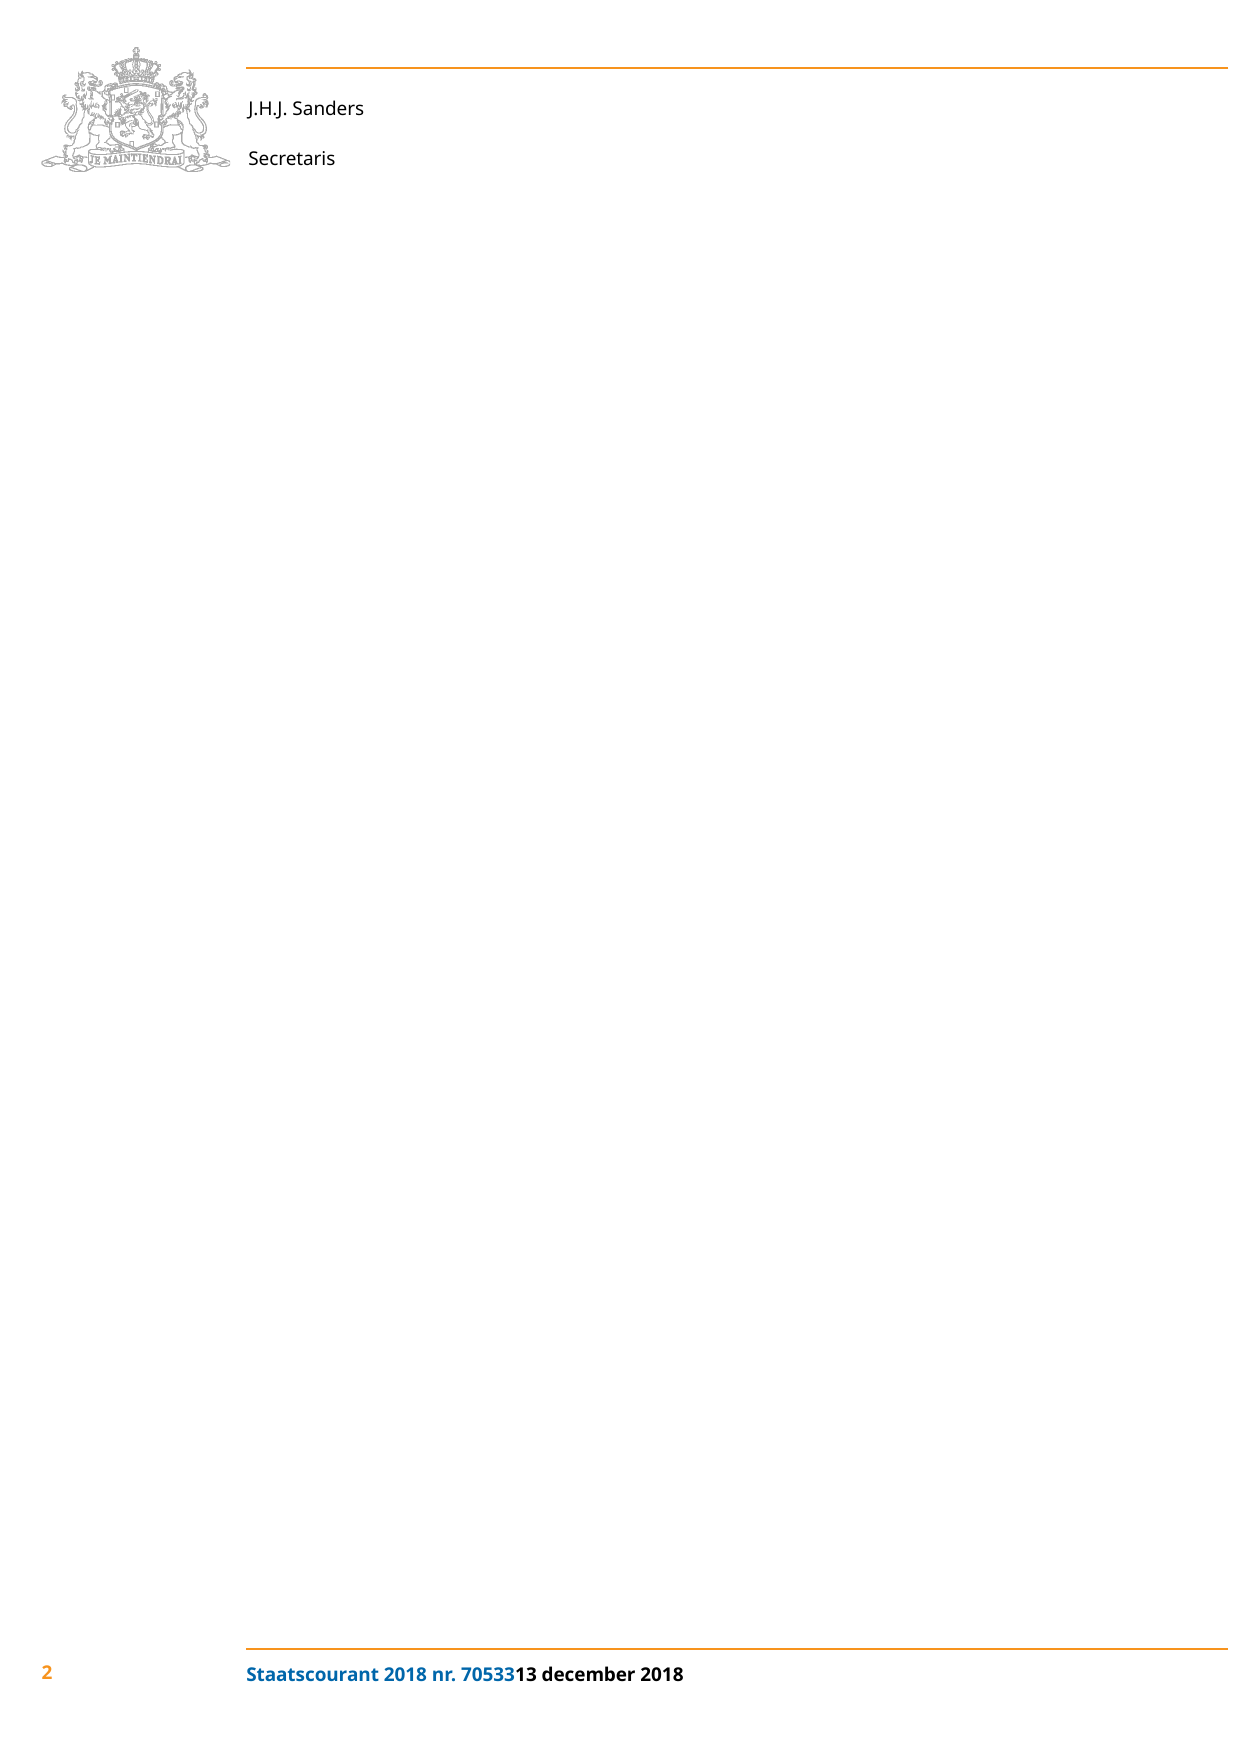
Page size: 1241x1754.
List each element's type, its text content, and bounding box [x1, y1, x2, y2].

text J.H.J. Sanders [248, 95, 1152, 121]
picture [41, 47, 231, 172]
text Secretaris [248, 145, 1152, 171]
